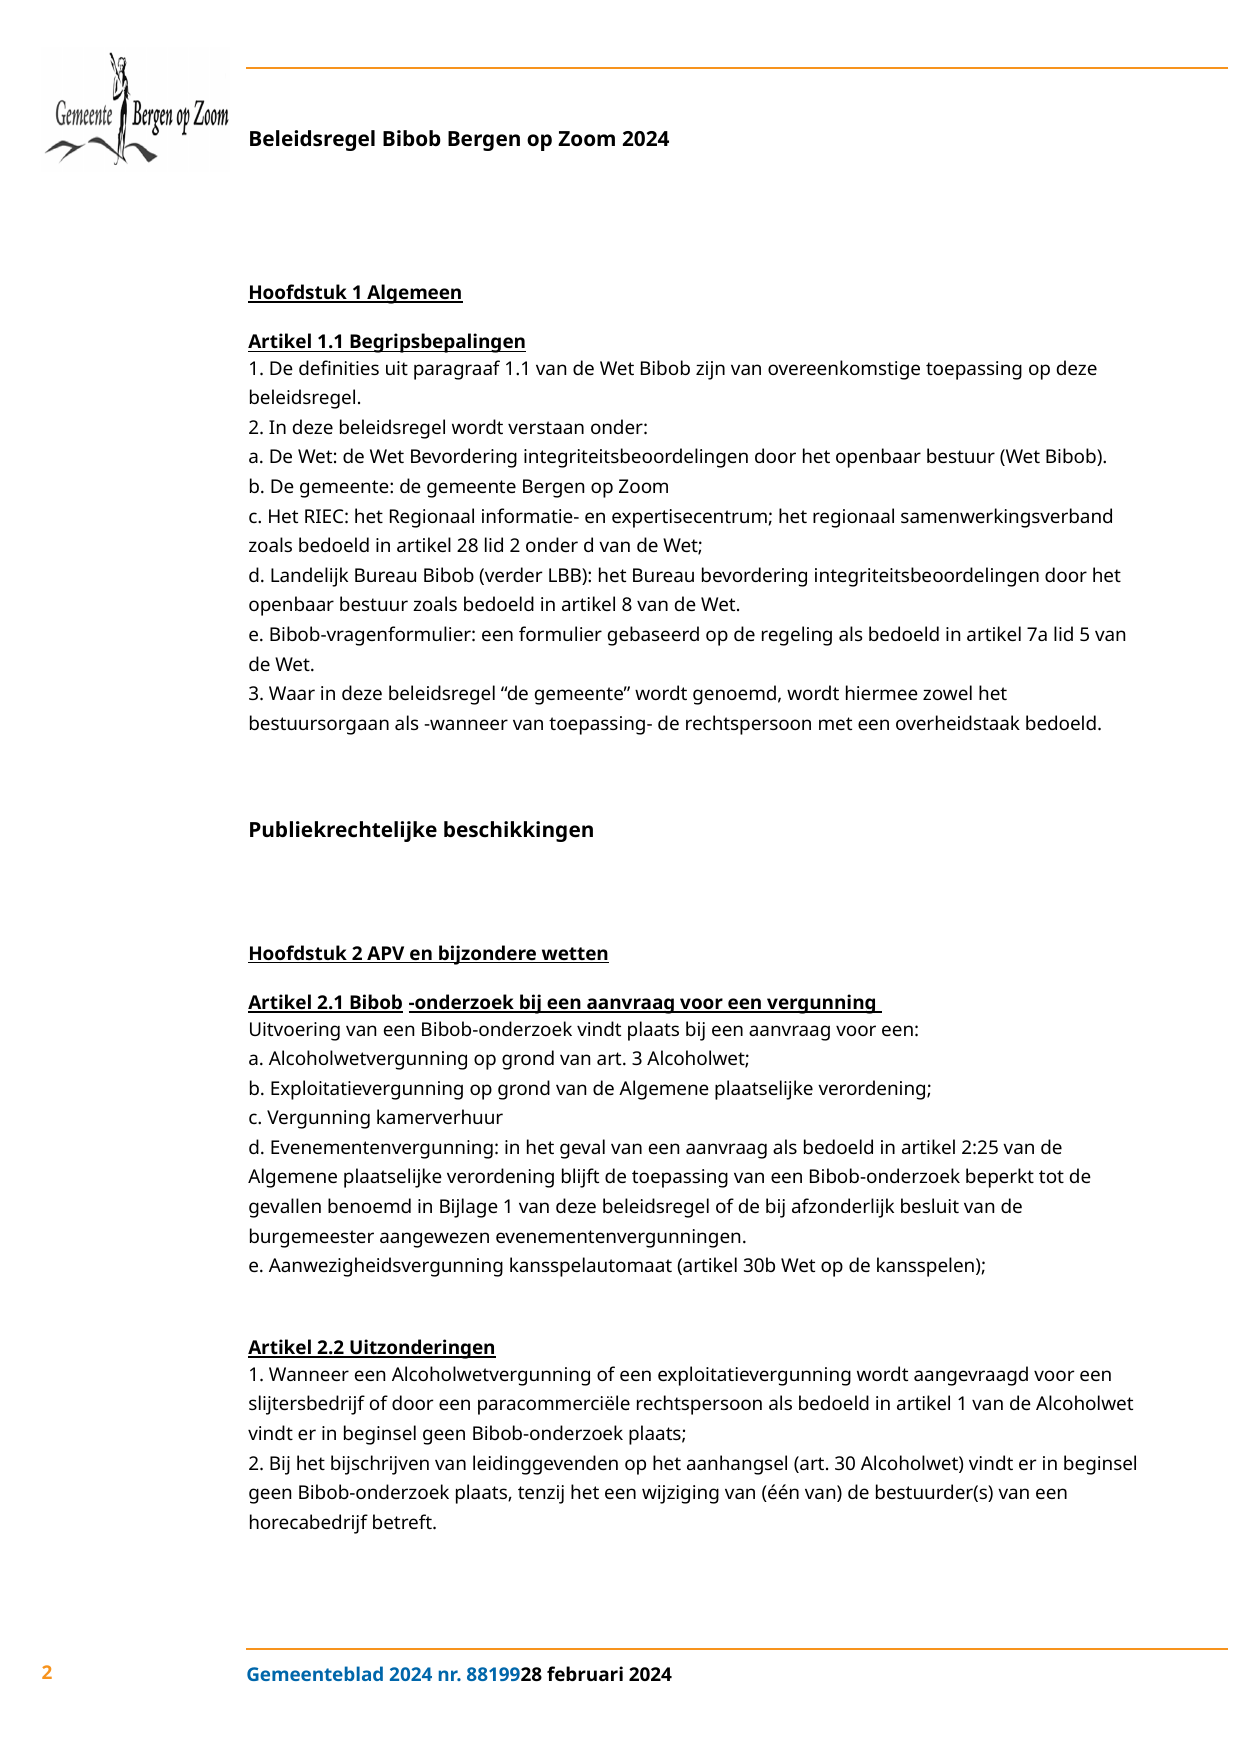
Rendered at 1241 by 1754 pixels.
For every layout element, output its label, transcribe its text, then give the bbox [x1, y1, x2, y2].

text 2. Bij het bijschrijven van leidinggevenden op het aanhangsel (art. 30 Alcoholwet) vindt er in beginsel geen Bibob-onderzoek plaats, tenzij het een wijziging van (één van) de bestuurder(s) van een horecabedrijf betreft. [248, 1450, 1152, 1534]
text Artikel 2.2 Uitzonderingen [248, 1332, 1152, 1361]
text 1. Wanneer een Alcoholwetvergunning of een exploitatievergunning wordt aangevraagd voor een slijtersbedrijf of door een paracommerciële rechtspersoon als bedoeld in artikel 1 van de Alcoholwet vindt er in beginsel geen Bibob-onderzoek plaats; [248, 1361, 1152, 1446]
text d. Evenementenvergunning: in het geval van een aanvraag als bedoeld in artikel 2:25 van de Algemene plaatselijke verordening blijft de toepassing van een Bibob-onderzoek beperkt tot de gevallen benoemd in Bijlage 1 van deze beleidsregel of de bij afzonderlijk besluit van de burgemeester aangewezen evenementenvergunningen. [248, 1134, 1152, 1249]
text e. Aanwezigheidsvergunning kansspelautomaat (artikel 30b Wet op de kansspelen); [248, 1252, 1152, 1278]
text Artikel 1.1 Begripsbepalingen [248, 327, 1152, 355]
text Hoofdstuk 2 APV en bijzondere wetten [248, 938, 1152, 967]
text b. De gemeente: de gemeente Bergen op Zoom [248, 473, 1152, 499]
text Hoofdstuk 1 Algemeen [248, 277, 1152, 306]
text 3. Waar in deze beleidsregel “de gemeente” wordt genoemd, wordt hiermee zowel het bestuursorgaan als -wanneer van toepassing- de rechtspersoon met een overheidstaak bedoeld. [248, 680, 1152, 736]
text a. De Wet: de Wet Bevordering integriteitsbeoordelingen door het openbaar bestuur (Wet Bibob). [248, 444, 1152, 469]
picture [41, 47, 231, 172]
text a. Alcoholwetvergunning op grond van art. 3 Alcoholwet; [248, 1045, 1152, 1071]
text d. Landelijk Bureau Bibob (verder LBB): het Bureau bevordering integriteitsbeoordelingen door het openbaar bestuur zoals bedoeld in artikel 8 van de Wet. [248, 562, 1152, 617]
text c. Vergunning kamerverhuur [248, 1104, 1152, 1130]
text Beleidsregel Bibob Bergen op Zoom 2024 [248, 124, 1152, 153]
text e. Bibob-vragenformulier: een formulier gebaseerd op de regeling als bedoeld in artikel 7a lid 5 van de Wet. [248, 621, 1152, 677]
text b. Exploitatievergunning op grond van de Algemene plaatselijke verordening; [248, 1075, 1152, 1101]
text c. Het RIEC: het Regionaal informatie- en expertisecentrum; het regionaal samenwerkingsverband zoals bedoeld in artikel 28 lid 2 onder d van de Wet; [248, 503, 1152, 558]
text 1. De definities uit paragraaf 1.1 van de Wet Bibob zijn van overeenkomstige toepassing op deze beleidsregel. [248, 355, 1152, 410]
text Artikel 2.1 Bibob -onderzoek bij een aanvraag voor een vergunning [248, 987, 1152, 1016]
text Uitvoering van een Bibob-onderzoek vindt plaats bij een aanvraag voor een: [248, 1016, 1152, 1042]
text 2. In deze beleidsregel wordt verstaan onder: [248, 414, 1152, 440]
text Publiekrechtelijke beschikkingen [248, 815, 1152, 843]
